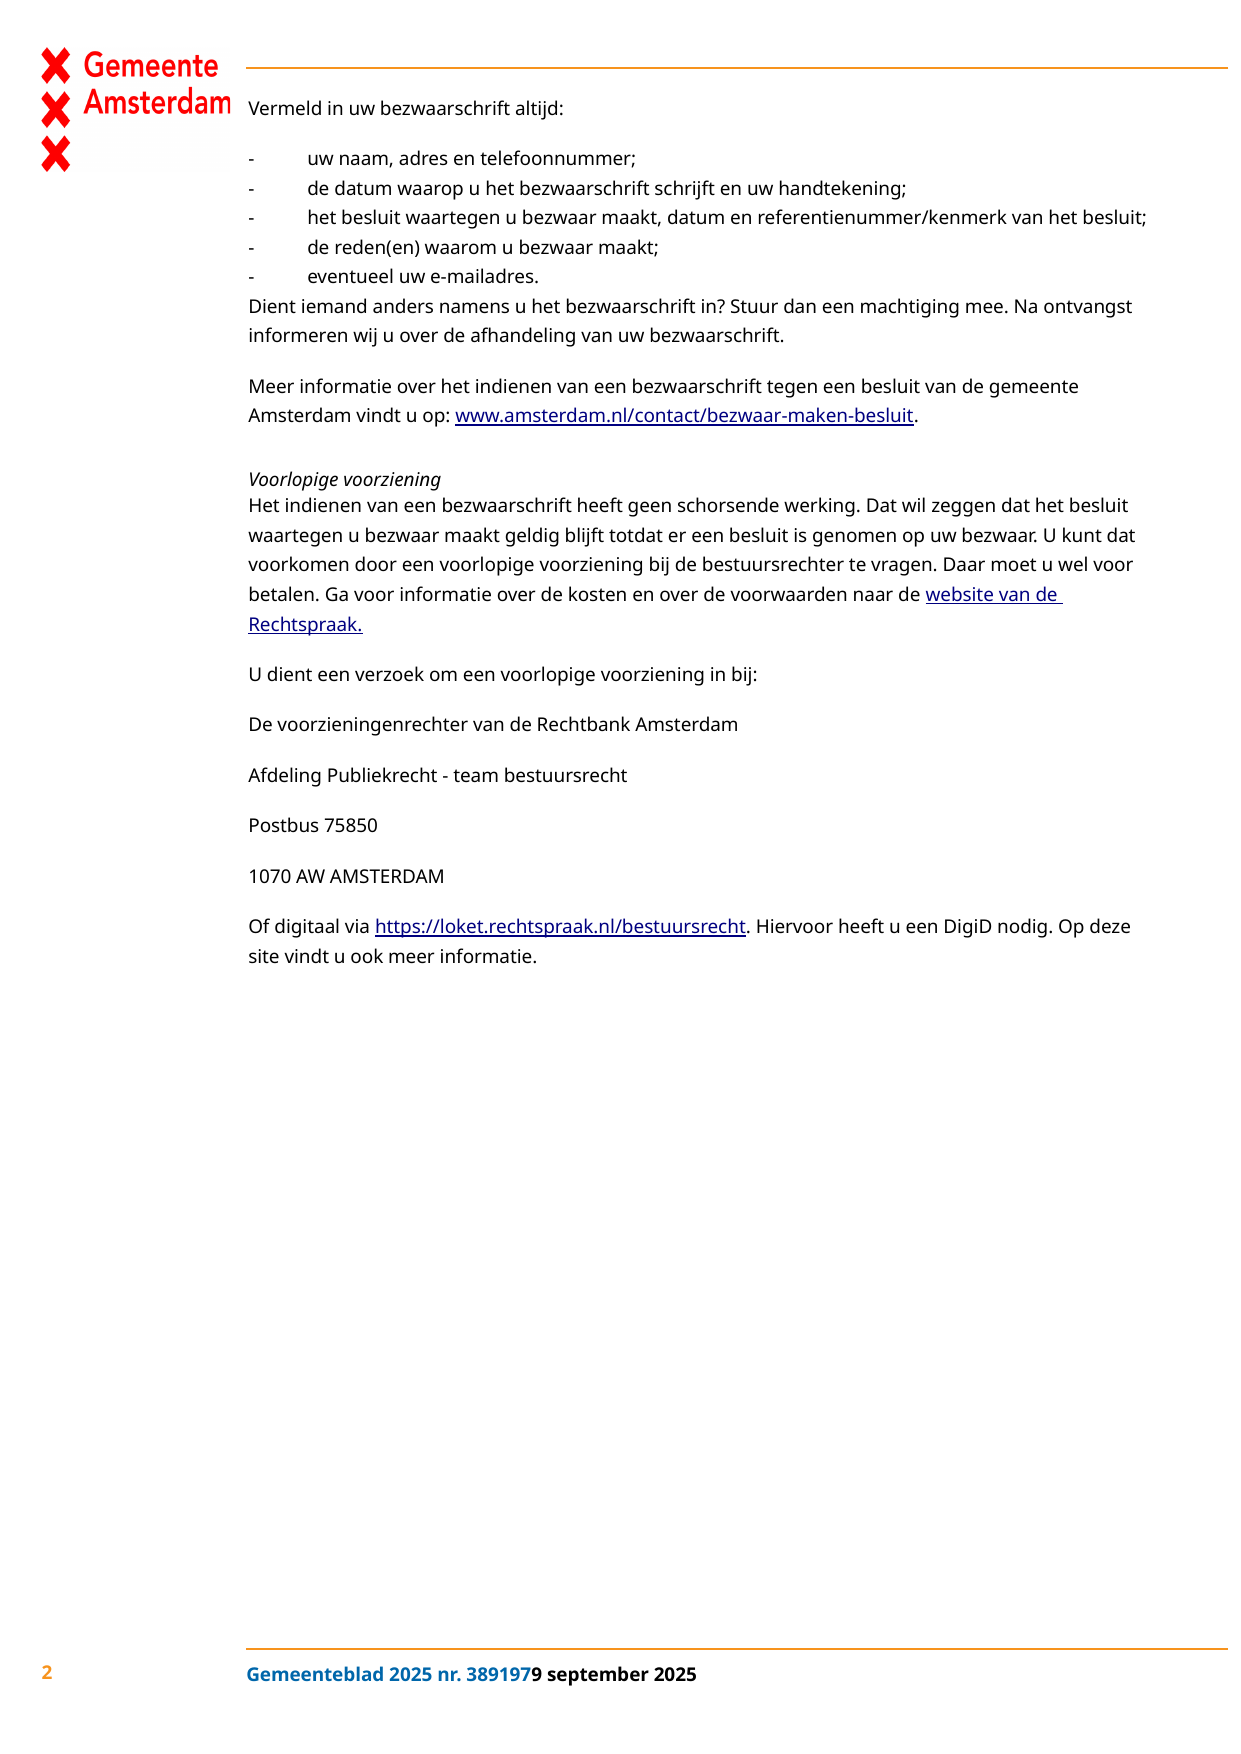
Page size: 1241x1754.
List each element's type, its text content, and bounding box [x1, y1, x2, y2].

list eventueel uw e-mailadres. [248, 263, 1152, 289]
text Afdeling Publiekrecht - team bestuursrecht [248, 762, 1152, 788]
text Of digitaal via https://loket.rechtspraak.nl/bestuursrecht. Hiervoor heeft u een DigiD nodig. Op deze site vindt u ook meer informatie. [248, 913, 1152, 968]
text Het indienen van een bezwaarschrift heeft geen schorsende werking. Dat wil zeggen dat het besluit waartegen u bezwaar maakt geldig blijft totdat er een besluit is genomen op uw bezwaar. U kunt dat voorkomen door een voorlopige voorziening bij de bestuursrechter te vragen. Daar moet u wel voor betalen. Ga voor informatie over de kosten en over de voorwaarden naar de website van de Rechtspraak. [248, 492, 1152, 636]
text Postbus 75850 [248, 812, 1152, 838]
text Vermeld in uw bezwaarschrift altijd: [248, 95, 1152, 121]
list uw naam, adres en telefoonnummer; [248, 145, 1152, 171]
picture [41, 47, 231, 172]
text U dient een verzoek om een voorlopige voorziening in bij: [248, 661, 1152, 687]
text Dient iemand anders namens u het bezwaarschrift in? Stuur dan een machtiging mee. Na ontvangst informeren wij u over de afhandeling van uw bezwaarschrift. [248, 293, 1152, 348]
text Voorlopige voorziening [248, 467, 1152, 492]
text De voorzieningenrechter van de Rechtbank Amsterdam [248, 712, 1152, 737]
list het besluit waartegen u bezwaar maakt, datum en referentienummer/kenmerk van het besluit; [248, 204, 1152, 230]
list de reden(en) waarom u bezwaar maakt; [248, 234, 1152, 260]
text 1070 AW AMSTERDAM [248, 863, 1152, 888]
text Meer informatie over het indienen van een bezwaarschrift tegen een besluit van de gemeente Amsterdam vindt u op: www.amsterdam.nl/contact/bezwaar-maken-besluit. [248, 373, 1152, 428]
list de datum waarop u het bezwaarschrift schrijft en uw handtekening; [248, 175, 1152, 201]
